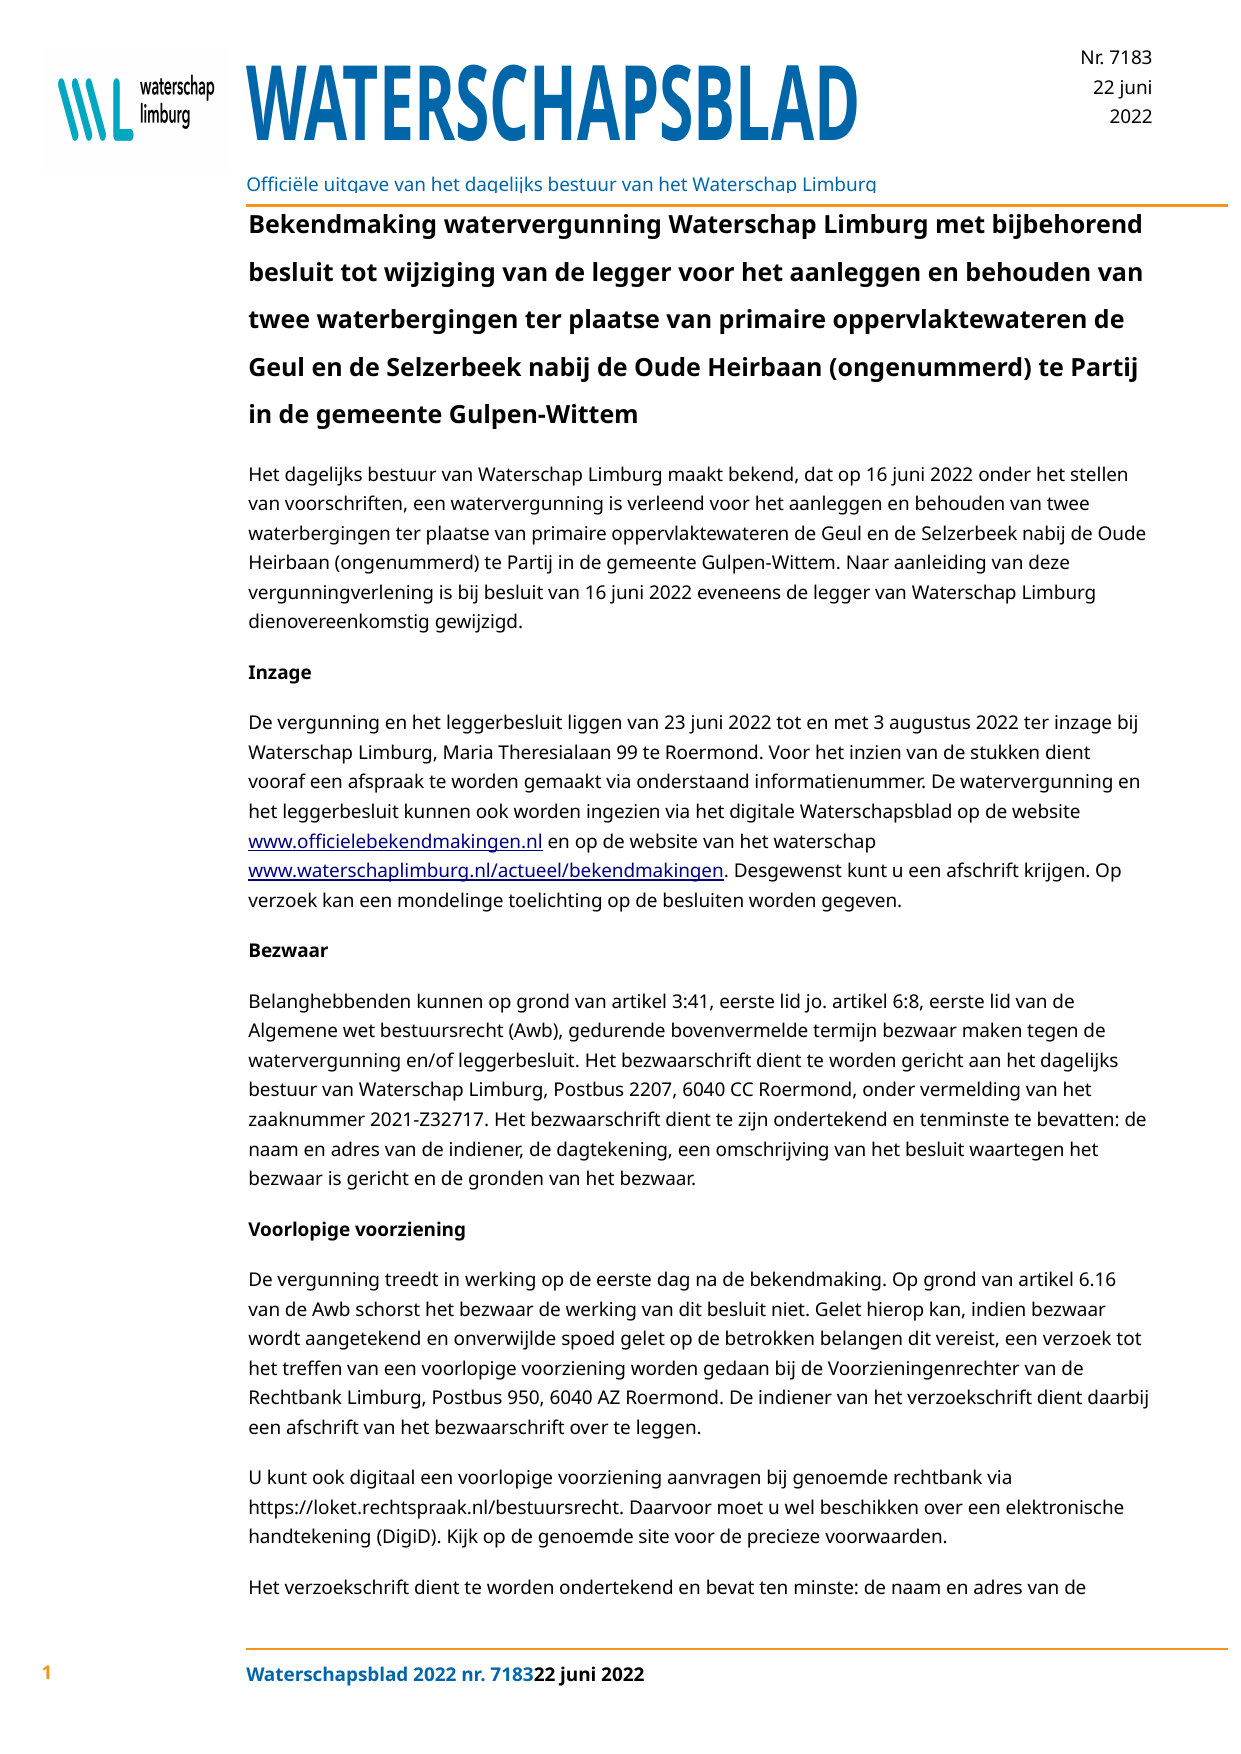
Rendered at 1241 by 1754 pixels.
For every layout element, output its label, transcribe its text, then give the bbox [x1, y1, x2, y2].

text Het dagelijks bestuur van Waterschap Limburg maakt bekend, dat op 16 juni 2022 onder het stellen van voorschriften, een watervergunning is verleend voor het aanleggen en behouden van twee waterbergingen ter plaatse van primaire oppervlaktewateren de Geul en de Selzerbeek nabij de Oude Heirbaan (ongenummerd) te Partij in de gemeente Gulpen-Wittem. Naar aanleiding van deze vergunningverlening is bij besluit van 16 juni 2022 eveneens de legger van Waterschap Limburg dienovereenkomstig gewijzigd. [248, 461, 1152, 634]
text Bezwaar [248, 937, 1152, 963]
picture [41, 47, 231, 172]
text Belanghebbenden kunnen op grond van artikel 3:41, eerste lid jo. artikel 6:8, eerste lid van de Algemene wet bestuursrecht (Awb), gedurende bovenvermelde termijn bezwaar maken tegen de watervergunning en/of leggerbesluit. Het bezwaarschrift dient te worden gericht aan het dagelijks bestuur van Waterschap Limburg, Postbus 2207, 6040 CC Roermond, onder vermelding van het zaaknummer 2021-Z32717. Het bezwaarschrift dient te zijn ondertekend en tenminste te bevatten: de naam en adres van de indiener, de dagtekening, een omschrijving van het besluit waartegen het bezwaar is gericht en de gronden van het bezwaar. [248, 988, 1152, 1191]
text Het verzoekschrift dient te worden ondertekend en bevat ten minste: de naam en adres van de [248, 1574, 1152, 1600]
text Bekendmaking watervergunning Waterschap Limburg met bijbehorend besluit tot wijziging van de legger voor het aanleggen en behouden van twee waterbergingen ter plaatse van primaire oppervlaktewateren de Geul en de Selzerbeek nabij de Oude Heirbaan (ongenummerd) te Partij in de gemeente Gulpen-Wittem [248, 207, 1152, 431]
text Inzage [248, 659, 1152, 685]
text U kunt ook digitaal een voorlopige voorziening aanvragen bij genoemde rechtbank via https://loket.rechtspraak.nl/bestuursrecht. Daarvoor moet u wel beschikken over een elektronische handtekening (DigiD). Kijk op de genoemde site voor de precieze voorwaarden. [248, 1464, 1152, 1549]
text Voorlopige voorziening [248, 1216, 1152, 1241]
text De vergunning en het leggerbesluit liggen van 23 juni 2022 tot en met 3 augustus 2022 ter inzage bij Waterschap Limburg, Maria Theresialaan 99 te Roermond. Voor het inzien van de stukken dient vooraf een afspraak te worden gemaakt via onderstaand informatienummer. De watervergunning en het leggerbesluit kunnen ook worden ingezien via het digitale Waterschapsblad op de website www.officielebekendmakingen.nl en op de website van het waterschap www.waterschaplimburg.nl/actueel/bekendmakingen. Desgewenst kunt u een afschrift krijgen. Op verzoek kan een mondelinge toelichting op de besluiten worden gegeven. [248, 709, 1152, 913]
text De vergunning treedt in werking op de eerste dag na de bekendmaking. Op grond van artikel 6.16 van de Awb schorst het bezwaar de werking van dit besluit niet. Gelet hierop kan, indien bezwaar wordt aangetekend en onverwijlde spoed gelet op de betrokken belangen dit vereist, een verzoek tot het treffen van een voorlopige voorziening worden gedaan bij de Voorzieningenrechter van de Rechtbank Limburg, Postbus 950, 6040 AZ Roermond. De indiener van het verzoekschrift dient daarbij een afschrift van het bezwaarschrift over te leggen. [248, 1266, 1152, 1440]
